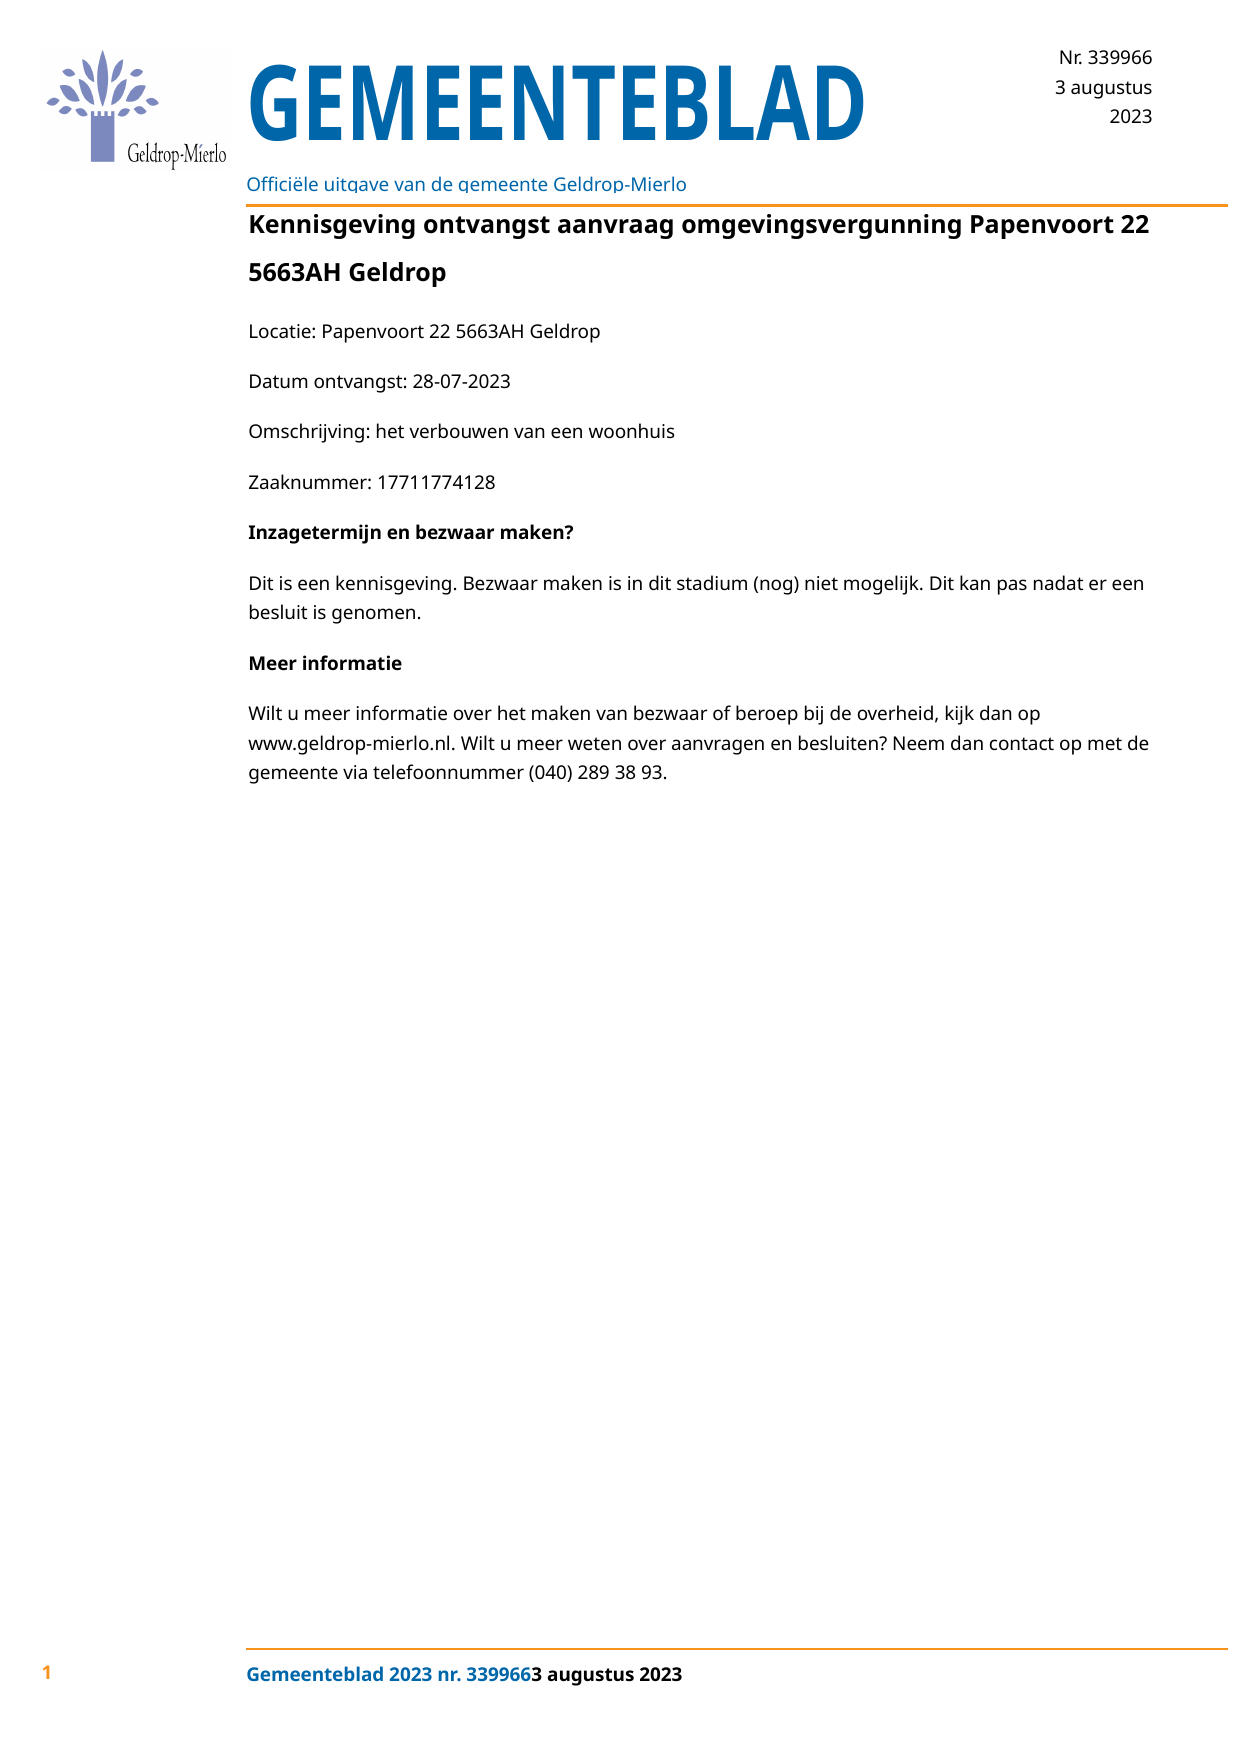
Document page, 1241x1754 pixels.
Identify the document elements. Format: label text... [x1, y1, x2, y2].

text Locatie: Papenvoort 22 5663AH Geldrop [248, 318, 1152, 344]
text Datum ontvangst: 28-07-2023 [248, 368, 1152, 394]
text Omschrijving: het verbouwen van een woonhuis [248, 419, 1152, 444]
text Dit is een kennisgeving. Bezwaar maken is in dit stadium (nog) niet mogelijk. Dit kan pas nadat er een besluit is genomen. [248, 570, 1152, 625]
text Meer informatie [248, 650, 1152, 676]
text Kennisgeving ontvangst aanvraag omgevingsvergunning Papenvoort 22 5663AH Geldrop [248, 207, 1152, 288]
picture [41, 47, 231, 172]
text Inzagetermijn en bezwaar maken? [248, 519, 1152, 545]
text Wilt u meer informatie over het maken van bezwaar of beroep bij de overheid, kijk dan op www.geldrop-mierlo.nl. Wilt u meer weten over aanvragen en besluiten? Neem dan contact op met de gemeente via telefoonnummer (040) 289 38 93. [248, 700, 1152, 785]
text Zaaknummer: 17711774128 [248, 469, 1152, 495]
